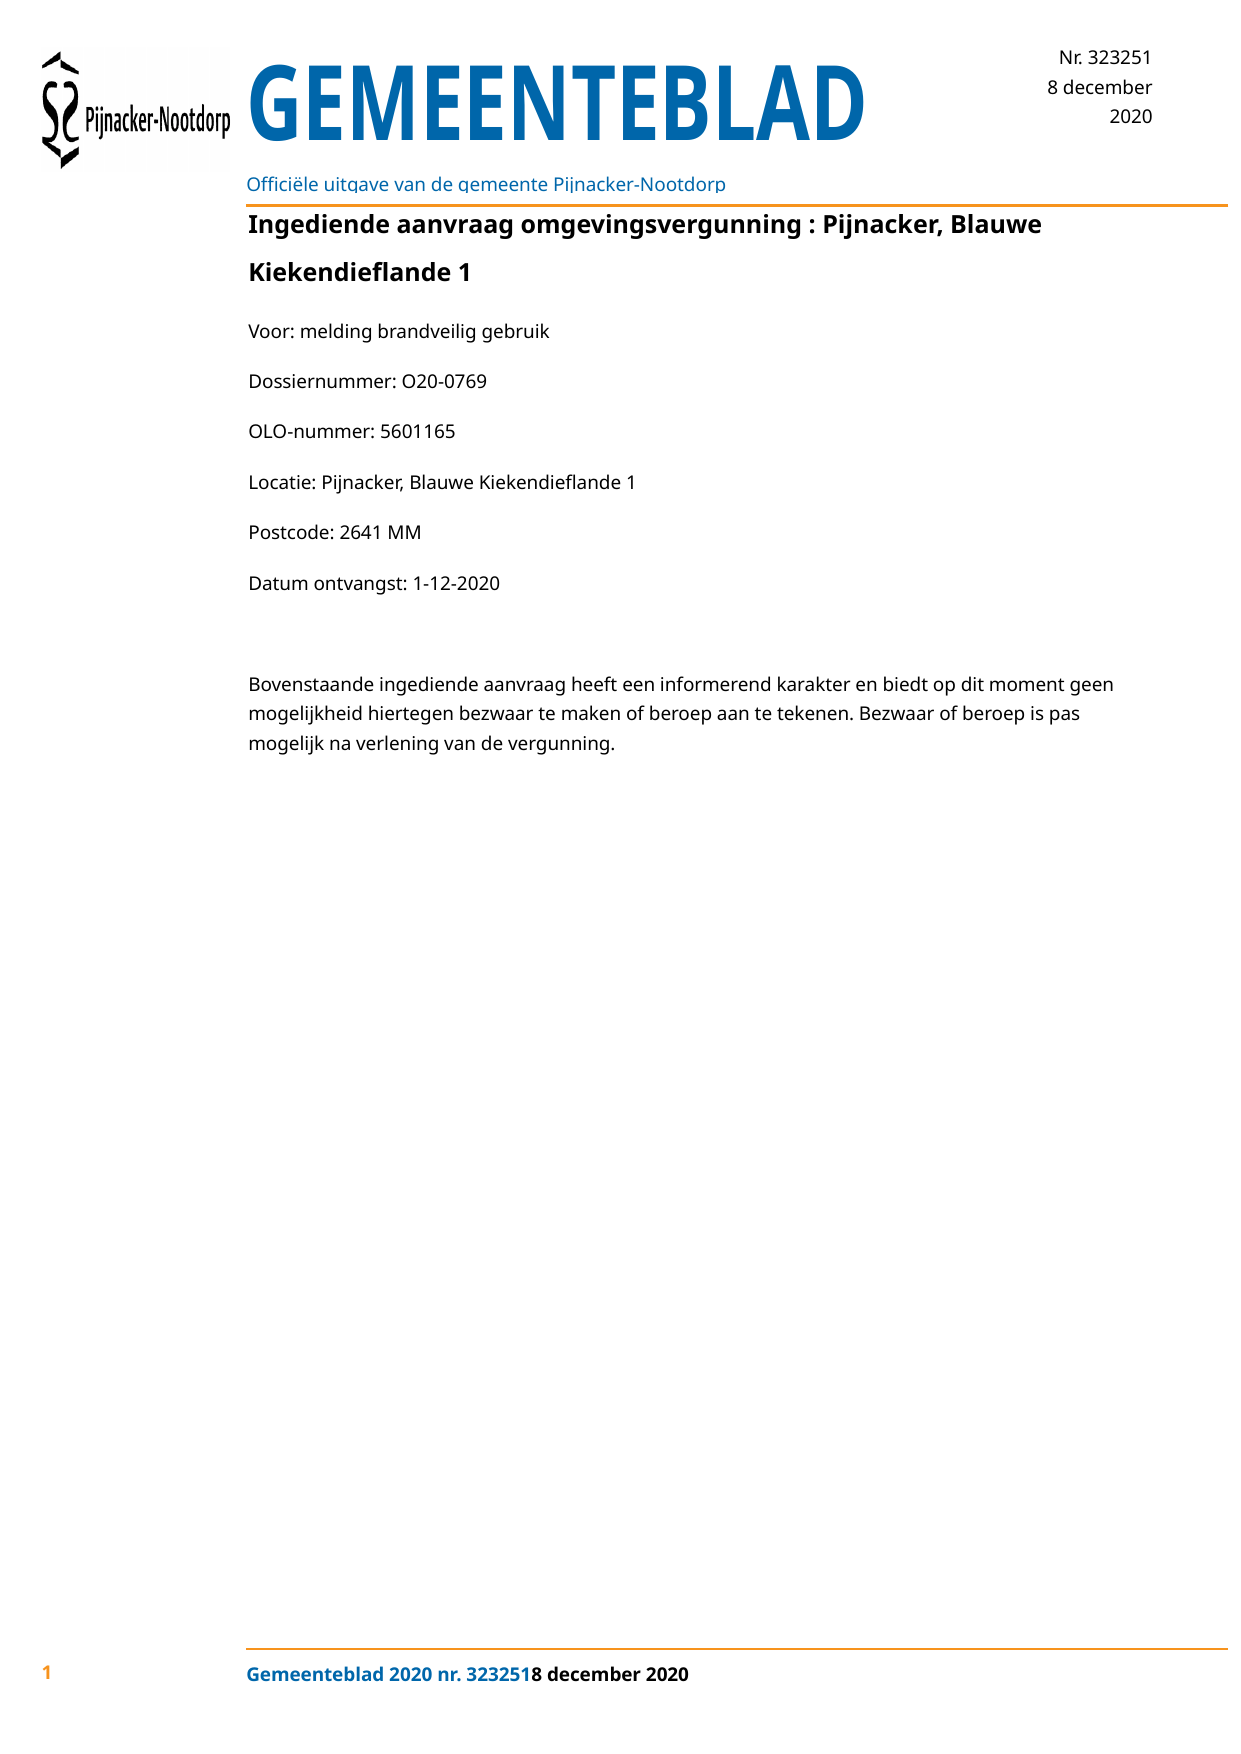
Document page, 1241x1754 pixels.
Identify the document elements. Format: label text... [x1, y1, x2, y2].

picture [41, 47, 231, 172]
text OLO-nummer: 5601165 [248, 419, 1152, 444]
text Locatie: Pijnacker, Blauwe Kiekendieflande 1 [248, 469, 1152, 495]
text Postcode: 2641 MM [248, 519, 1152, 545]
text Datum ontvangst: 1-12-2020 [248, 570, 1152, 596]
text Bovenstaande ingediende aanvraag heeft een informerend karakter en biedt op dit moment geen mogelijkheid hiertegen bezwaar te maken of beroep aan te tekenen. Bezwaar of beroep is pas mogelijk na verlening van de vergunning. [248, 671, 1152, 756]
text Voor: melding brandveilig gebruik [248, 318, 1152, 344]
text Dossiernummer: O20-0769 [248, 368, 1152, 394]
text Ingediende aanvraag omgevingsvergunning : Pijnacker, Blauwe Kiekendieflande 1 [248, 207, 1152, 288]
